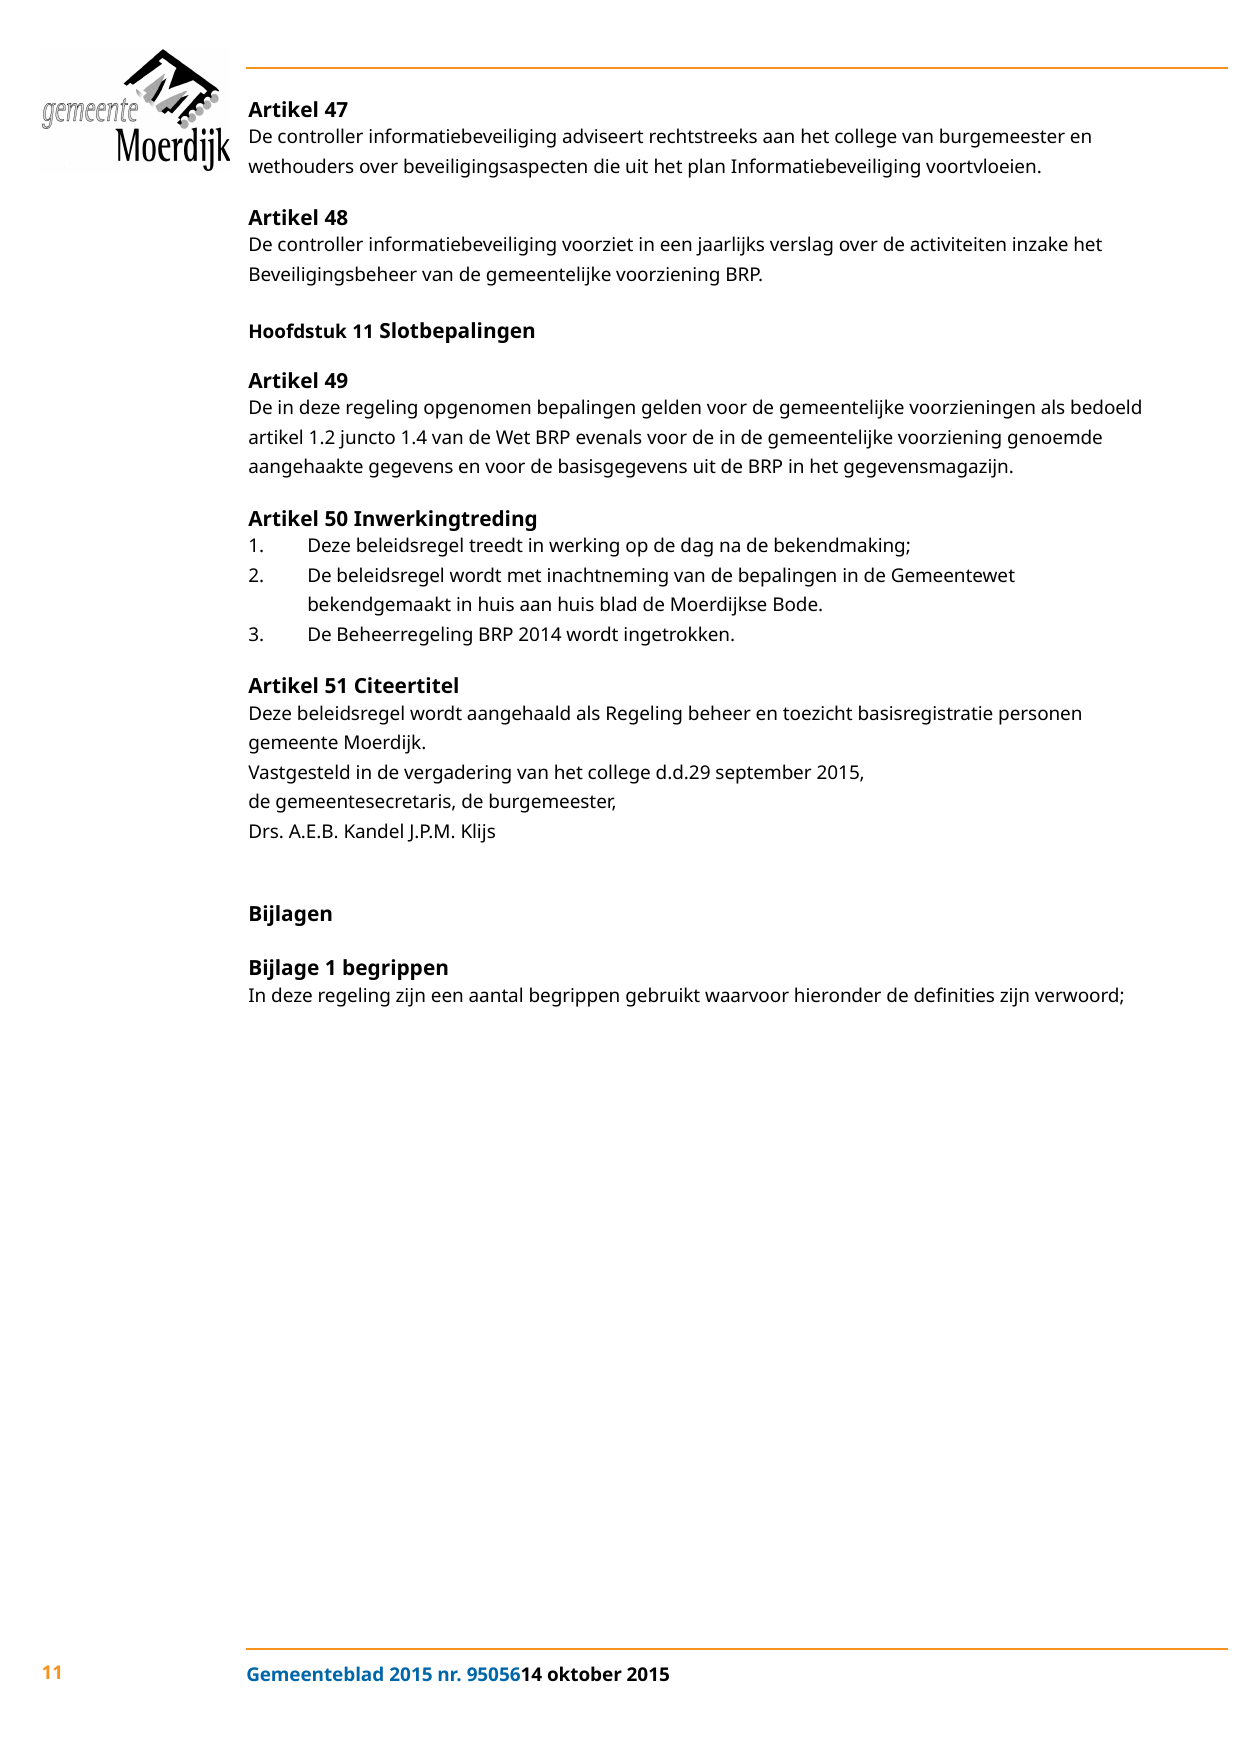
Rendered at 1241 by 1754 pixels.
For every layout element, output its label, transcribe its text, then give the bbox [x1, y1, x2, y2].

text Artikel 47 [248, 95, 1152, 123]
list De Beheerregeling BRP 2014 wordt ingetrokken. [248, 621, 1152, 647]
text De controller informatiebeveiliging adviseert rechtstreeks aan het college van burgemeester en wethouders over beveiligingsaspecten die uit het plan Informatiebeveiliging voortvloeien. [248, 123, 1152, 178]
text Drs. A.E.B. Kandel J.P.M. Klijs [248, 818, 1152, 844]
picture [41, 47, 231, 172]
text Artikel 49 [248, 366, 1152, 394]
text Artikel 50 Inwerkingtreding [248, 504, 1152, 532]
text In deze regeling zijn een aantal begrippen gebruikt waarvoor hieronder de definities zijn verwoord; [248, 982, 1152, 1008]
text Bijlagen [248, 899, 1152, 928]
text de gemeentesecretaris, de burgemeester, [248, 789, 1152, 814]
text De in deze regeling opgenomen bepalingen gelden voor de gemeentelijke voorzieningen als bedoeld artikel 1.2 juncto 1.4 van de Wet BRP evenals voor de in de gemeentelijke voorziening genoemde aangehaakte gegevens en voor de basisgegevens uit de BRP in het gegevensmagazijn. [248, 394, 1152, 479]
text Artikel 51 Citeertitel [248, 671, 1152, 700]
text Deze beleidsregel wordt aangehaald als Regeling beheer en toezicht basisregistratie personen gemeente Moerdijk. [248, 700, 1152, 755]
list Deze beleidsregel treedt in werking op de dag na de bekendmaking; [248, 532, 1152, 558]
text Artikel 48 [248, 203, 1152, 232]
text Hoofdstuk 11 Slotbepalingen [248, 317, 1152, 345]
text Vastgesteld in de vergadering van het college d.d.29 september 2015, [248, 759, 1152, 785]
list De beleidsregel wordt met inachtneming van de bepalingen in de Gemeentewet bekendgemaakt in huis aan huis blad de Moerdijkse Bode. [248, 562, 1152, 617]
text Bijlage 1 begrippen [248, 953, 1152, 982]
text De controller informatiebeveiliging voorziet in een jaarlijks verslag over de activiteiten inzake het Beveiligingsbeheer van de gemeentelijke voorziening BRP. [248, 232, 1152, 287]
